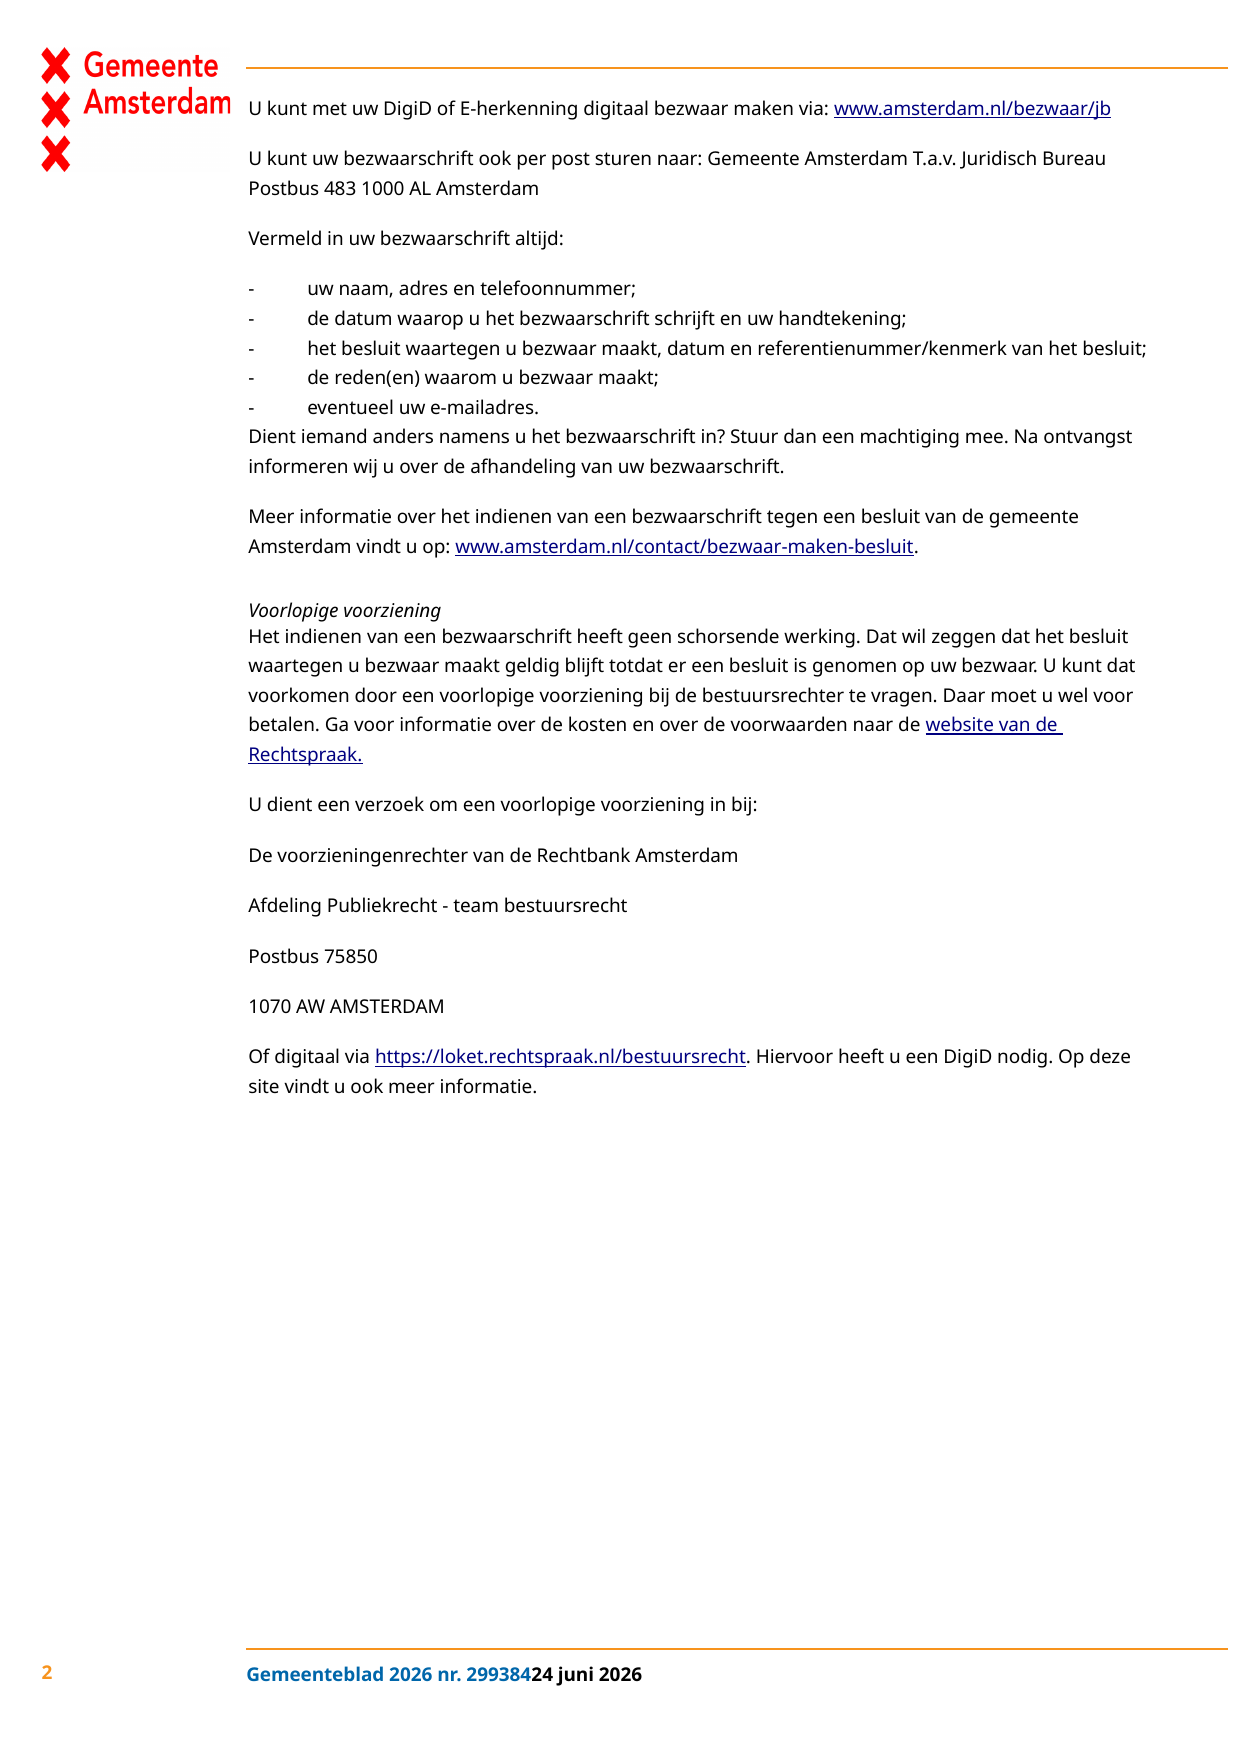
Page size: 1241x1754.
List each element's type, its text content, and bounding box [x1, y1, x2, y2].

text 1070 AW AMSTERDAM [248, 993, 1152, 1019]
list de reden(en) waarom u bezwaar maakt; [248, 364, 1152, 390]
text Meer informatie over het indienen van een bezwaarschrift tegen een besluit van de gemeente Amsterdam vindt u op: www.amsterdam.nl/contact/bezwaar-maken-besluit. [248, 503, 1152, 559]
list uw naam, adres en telefoonnummer; [248, 276, 1152, 301]
text Vermeld in uw bezwaarschrift altijd: [248, 225, 1152, 251]
text U kunt met uw DigiD of E-herkenning digitaal bezwaar maken via: www.amsterdam.nl/bezwaar/jb [248, 95, 1152, 121]
text Afdeling Publiekrecht - team bestuursrecht [248, 892, 1152, 918]
text Dient iemand anders namens u het bezwaarschrift in? Stuur dan een machtiging mee. Na ontvangst informeren wij u over de afhandeling van uw bezwaarschrift. [248, 423, 1152, 479]
list eventueel uw e-mailadres. [248, 394, 1152, 420]
text De voorzieningenrechter van de Rechtbank Amsterdam [248, 842, 1152, 868]
text U kunt uw bezwaarschrift ook per post sturen naar: Gemeente Amsterdam T.a.v. Juridisch Bureau Postbus 483 1000 AL Amsterdam [248, 145, 1152, 201]
text Of digitaal via https://loket.rechtspraak.nl/bestuursrecht. Hiervoor heeft u een DigiD nodig. Op deze site vindt u ook meer informatie. [248, 1044, 1152, 1099]
text Het indienen van een bezwaarschrift heeft geen schorsende werking. Dat wil zeggen dat het besluit waartegen u bezwaar maakt geldig blijft totdat er een besluit is genomen op uw bezwaar. U kunt dat voorkomen door een voorlopige voorziening bij de bestuursrechter te vragen. Daar moet u wel voor betalen. Ga voor informatie over de kosten en over de voorwaarden naar de website van de Rechtspraak. [248, 623, 1152, 767]
picture [41, 47, 231, 172]
list het besluit waartegen u bezwaar maakt, datum en referentienummer/kenmerk van het besluit; [248, 335, 1152, 361]
list de datum waarop u het bezwaarschrift schrijft en uw handtekening; [248, 305, 1152, 331]
text Voorlopige voorziening [248, 597, 1152, 623]
text U dient een verzoek om een voorlopige voorziening in bij: [248, 792, 1152, 817]
text Postbus 75850 [248, 943, 1152, 968]
